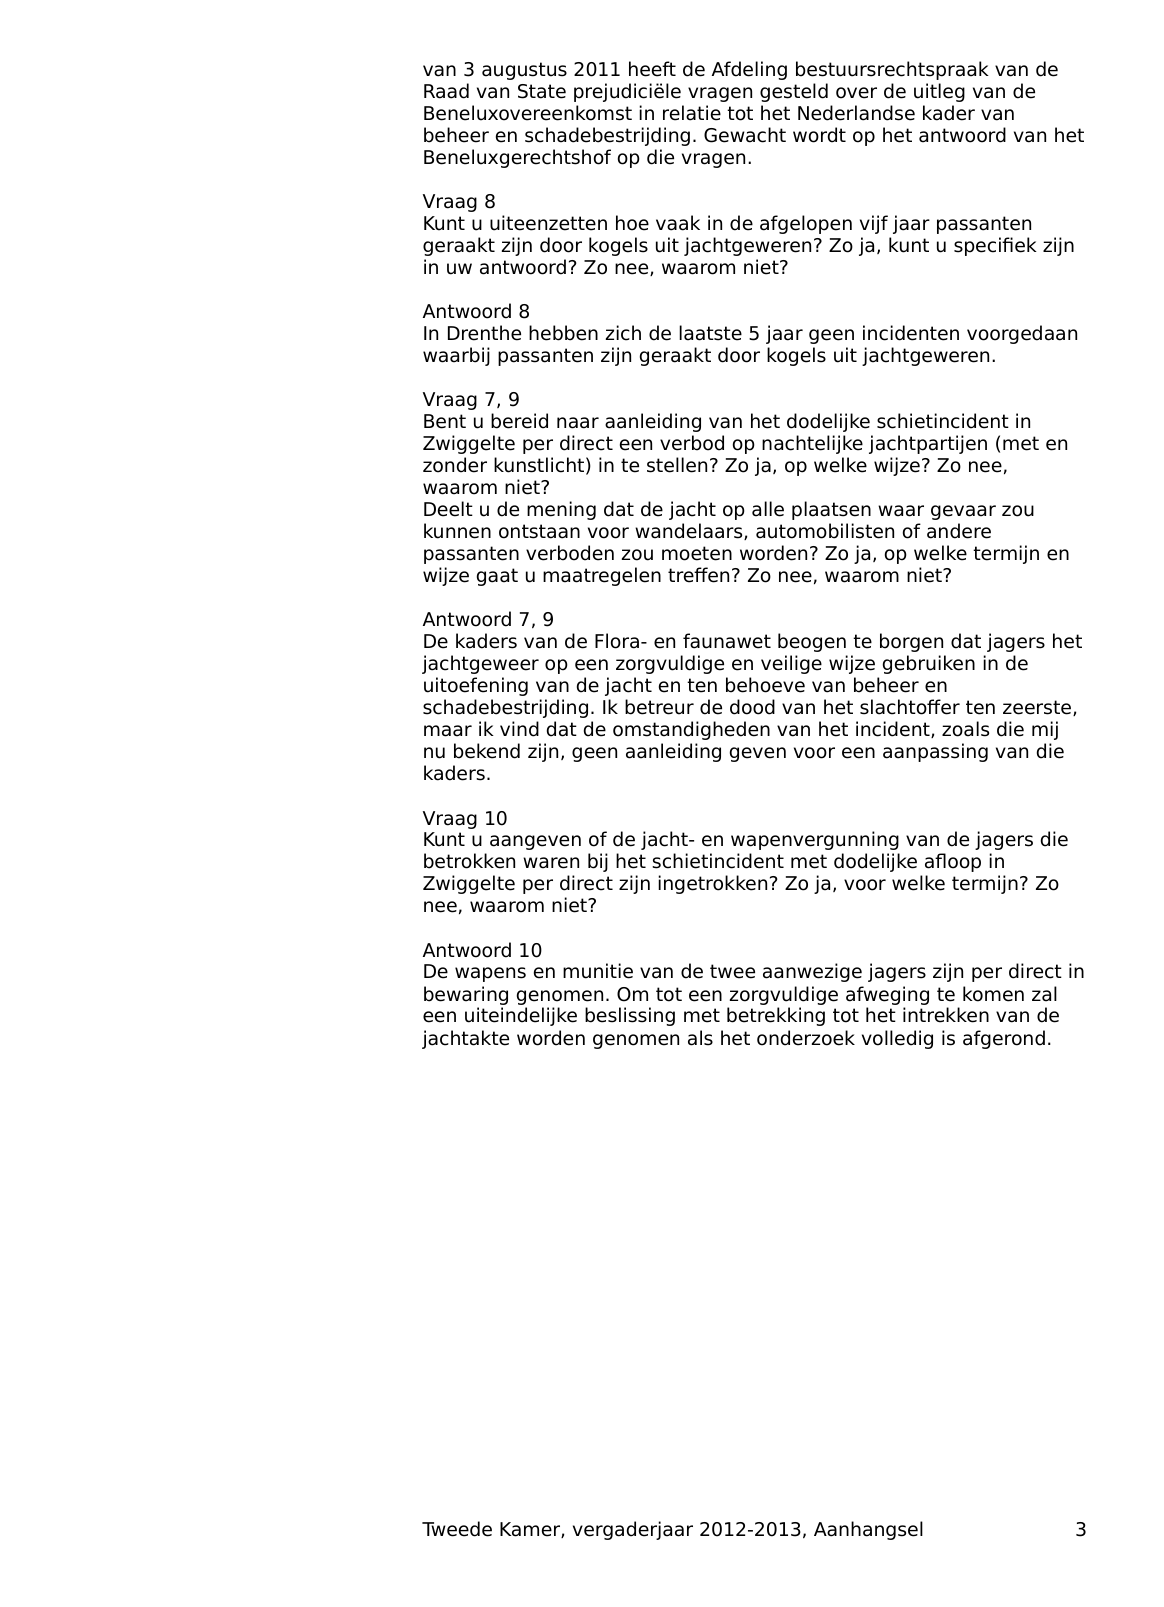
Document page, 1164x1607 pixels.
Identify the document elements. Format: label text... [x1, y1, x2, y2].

text Vraag 7, 9 [422, 389, 1087, 411]
text Vraag 8 [422, 191, 1087, 213]
text Kunt u uiteenzetten hoe vaak in de afgelopen vijf jaar passanten geraakt zijn door kogels uit jachtgeweren? Zo ja, kunt u specifiek zijn in uw antwoord? Zo nee, waarom niet? [422, 213, 1087, 279]
text In Drenthe hebben zich de laatste 5 jaar geen incidenten voorgedaan waarbij passanten zijn geraakt door kogels uit jachtgeweren. [422, 323, 1087, 367]
text Deelt u de mening dat de jacht op alle plaatsen waar gevaar zou kunnen ontstaan voor wandelaars, automobilisten of andere passanten verboden zou moeten worden? Zo ja, op welke termijn en wijze gaat u maatregelen treffen? Zo nee, waarom niet? [422, 499, 1087, 587]
text Antwoord 8 [422, 301, 1087, 323]
text Bent u bereid naar aanleiding van het dodelijke schietincident in Zwiggelte per direct een verbod op nachtelijke jachtpartijen (met en zonder kunstlicht) in te stellen? Zo ja, op welke wijze? Zo nee, waarom niet? [422, 411, 1087, 499]
text Antwoord 10 [422, 939, 1087, 961]
text De kaders van de Flora- en faunawet beogen te borgen dat jagers het jachtgeweer op een zorgvuldige en veilige wijze gebruiken in de uitoefening van de jacht en ten behoeve van beheer en schadebestrijding. Ik betreur de dood van het slachtoffer ten zeerste, maar ik vind dat de omstandigheden van het incident, zoals die mij nu bekend zijn, geen aanleiding geven voor een aanpassing van die kaders. [422, 631, 1087, 785]
text Antwoord 7, 9 [422, 609, 1087, 631]
text Vraag 10 [422, 807, 1087, 829]
text van 3 augustus 2011 heeft de Afdeling bestuursrechtspraak van de Raad van State prejudiciële vragen gesteld over de uitleg van de Beneluxovereenkomst in relatie tot het Nederlandse kader van beheer en schadebestrijding. Gewacht wordt op het antwoord van het Beneluxgerechtshof op die vragen. [422, 59, 1087, 169]
text De wapens en munitie van de twee aanwezige jagers zijn per direct in bewaring genomen. Om tot een zorgvuldige afweging te komen zal een uiteindelijke beslissing met betrekking tot het intrekken van de jachtakte worden genomen als het onderzoek volledig is afgerond. [422, 961, 1087, 1049]
text Kunt u aangeven of de jacht- en wapenvergunning van de jagers die betrokken waren bij het schietincident met dodelijke afloop in Zwiggelte per direct zijn ingetrokken? Zo ja, voor welke termijn? Zo nee, waarom niet? [422, 829, 1087, 917]
